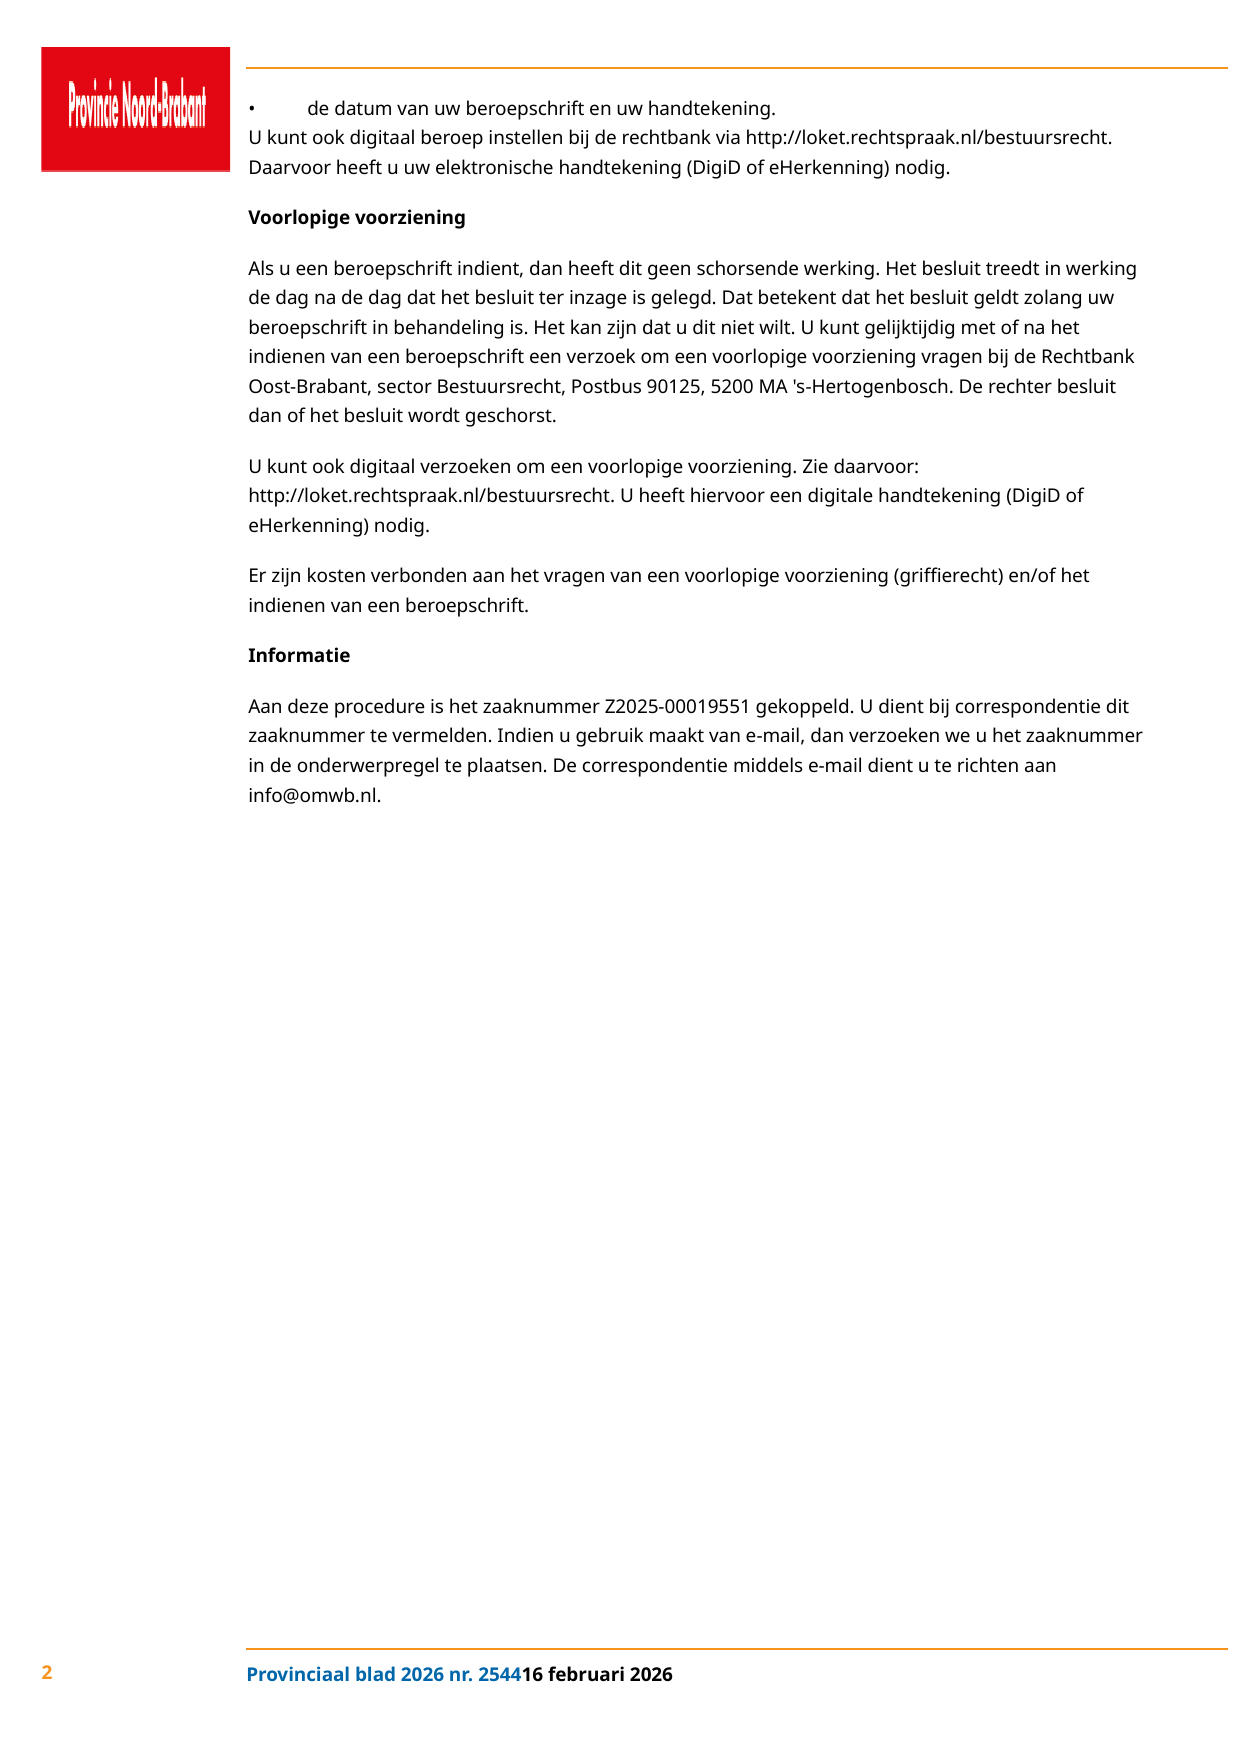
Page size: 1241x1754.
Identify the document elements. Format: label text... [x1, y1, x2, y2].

text Informatie [248, 643, 1152, 668]
text Voorlopige voorziening [248, 204, 1152, 230]
list de datum van uw beroepschrift en uw handtekening. [248, 95, 1152, 121]
text U kunt ook digitaal beroep instellen bij de rechtbank via http://loket.rechtspraak.nl/bestuursrecht. Daarvoor heeft u uw elektronische handtekening (DigiD of eHerkenning) nodig. [248, 124, 1152, 180]
text Als u een beroepschrift indient, dan heeft dit geen schorsende werking. Het besluit treedt in werking de dag na de dag dat het besluit ter inzage is gelegd. Dat betekent dat het besluit geldt zolang uw beroepschrift in behandeling is. Het kan zijn dat u dit niet wilt. U kunt gelijktijdig met of na het indienen van een beroepschrift een verzoek om een voorlopige voorziening vragen bij de Rechtbank Oost-Brabant, sector Bestuursrecht, Postbus 90125, 5200 MA 's‑Hertogenbosch. De rechter besluit dan of het besluit wordt geschorst. [248, 255, 1152, 428]
picture [41, 47, 231, 172]
text U kunt ook digitaal verzoeken om een voorlopige voorziening. Zie daarvoor: http://loket.rechtspraak.nl/bestuursrecht. U heeft hiervoor een digitale handtekening (DigiD of eHerkenning) nodig. [248, 453, 1152, 538]
text Aan deze procedure is het zaaknummer Z2025-00019551 gekoppeld. U dient bij correspondentie dit zaaknummer te vermelden. Indien u gebruik maakt van e-mail, dan verzoeken we u het zaaknummer in de onderwerpregel te plaatsen. De correspondentie middels e-mail dient u te richten aan info@omwb.nl. [248, 693, 1152, 808]
text Er zijn kosten verbonden aan het vragen van een voorlopige voorziening (griffierecht) en/of het indienen van een beroepschrift. [248, 563, 1152, 618]
